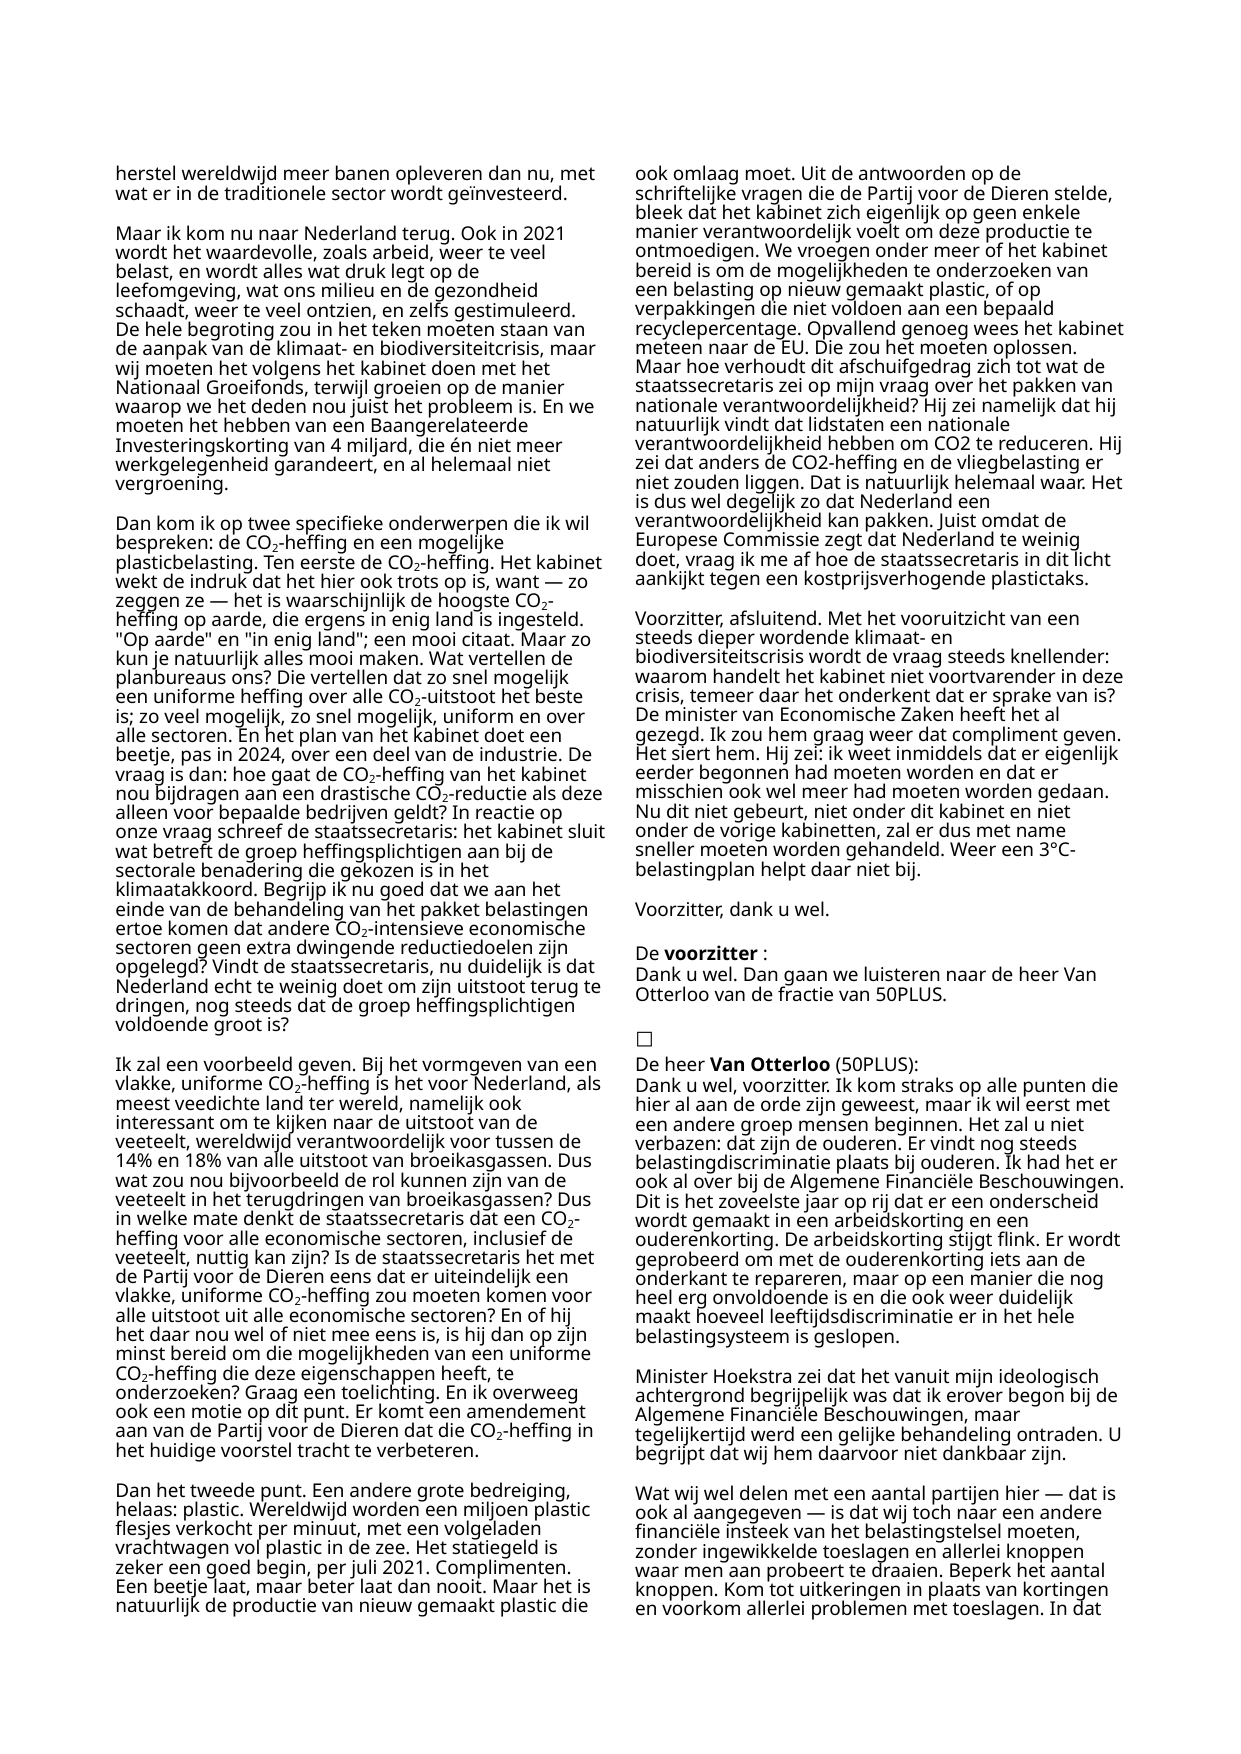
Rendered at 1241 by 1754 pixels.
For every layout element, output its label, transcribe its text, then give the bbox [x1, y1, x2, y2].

text Dank u wel. Dan gaan we luisteren naar de heer Van Otterloo van de fractie van 50PLUS. [635, 966, 1125, 1005]
text De voorzitter : [635, 941, 1125, 966]
text Dan het tweede punt. Een andere grote bedreiging, helaas: plastic. Wereldwijd worden een miljoen plastic flesjes verkocht per minuut, met een volgeladen vrachtwagen vol plastic in de zee. Het statiegeld is zeker een goed begin, per juli 2021. Complimenten. Een beetje laat, maar beter laat dan nooit. Maar het is natuurlijk de productie van nieuw gemaakt plastic die [115, 1482, 605, 1616]
text ook omlaag moet. Uit de antwoorden op de schriftelijke vragen die de Partij voor de Dieren stelde, bleek dat het kabinet zich eigenlijk op geen enkele manier verantwoordelijk voelt om deze productie te ontmoedigen. We vroegen onder meer of het kabinet bereid is om de mogelijkheden te onderzoeken van een belasting op nieuw gemaakt plastic, of op verpakkingen die niet voldoen aan een bepaald recyclepercentage. Opvallend genoeg wees het kabinet meteen naar de EU. Die zou het moeten oplossen. Maar hoe verhoudt dit afschuifgedrag zich tot wat de staatssecretaris zei op mijn vraag over het pakken van nationale verantwoordelijkheid? Hij zei namelijk dat hij natuurlijk vindt dat lidstaten een nationale verantwoordelijkheid hebben om CO2 te reduceren. Hij zei dat anders de CO2-heffing en de vliegbelasting er niet zouden liggen. Dat is natuurlijk helemaal waar. Het is dus wel degelijk zo dat Nederland een verantwoordelijkheid kan pakken. Juist omdat de Europese Commissie zegt dat Nederland te weinig doet, vraag ik me af hoe de staatssecretaris in dit licht aankijkt tegen een kostprijsverhogende plastictaks. [635, 165, 1125, 589]
text Voorzitter, dank u wel. [635, 901, 1125, 920]
text Wat wij wel delen met een aantal partijen hier — dat is ook al aangegeven — is dat wij toch naar een andere financiële insteek van het belastingstelsel moeten, zonder ingewikkelde toeslagen en allerlei knoppen waar men aan probeert te draaien. Beperk het aantal knoppen. Kom tot uitkeringen in plaats van kortingen en voorkom allerlei problemen met toeslagen. In dat [635, 1485, 1125, 1620]
text Dan kom ik op twee specifieke onderwerpen die ik wil bespreken: de CO2-heffing en een mogelijke plasticbelasting. Ten eerste de CO2-heffing. Het kabinet wekt de indruk dat het hier ook trots op is, want — zo zeggen ze — het is waarschijnlijk de hoogste CO2-heffing op aarde, die ergens in enig land is ingesteld. "Op aarde" en "in enig land"; een mooi citaat. Maar zo kun je natuurlijk alles mooi maken. Wat vertellen de planbureaus ons? Die vertellen dat zo snel mogelijk een uniforme heffing over alle CO2-uitstoot het beste is; zo veel mogelijk, zo snel mogelijk, uniform en over alle sectoren. En het plan van het kabinet doet een beetje, pas in 2024, over een deel van de industrie. De vraag is dan: hoe gaat de CO2-heffing van het kabinet nou bijdragen aan een drastische CO2-reductie als deze alleen voor bepaalde bedrijven geldt? In reactie op onze vraag schreef de staatssecretaris: het kabinet sluit wat betreft de groep heffingsplichtigen aan bij de sectorale benadering die gekozen is in het klimaatakkoord. Begrijp ik nu goed dat we aan het einde van de behandeling van het pakket belastingen ertoe komen dat andere CO2-intensieve economische sectoren geen extra dwingende reductiedoelen zijn opgelegd? Vindt de staatssecretaris, nu duidelijk is dat Nederland echt te weinig doet om zijn uitstoot terug te dringen, nog steeds dat de groep heffingsplichtigen voldoende groot is? [115, 515, 605, 1035]
text Ik zal een voorbeeld geven. Bij het vormgeven van een vlakke, uniforme CO2-heffing is het voor Nederland, als meest veedichte land ter wereld, namelijk ook interessant om te kijken naar de uitstoot van de veeteelt, wereldwijd verantwoordelijk voor tussen de 14% en 18% van alle uitstoot van broeikasgassen. Dus wat zou nou bijvoorbeeld de rol kunnen zijn van de veeteelt in het terugdringen van broeikasgassen? Dus in welke mate denkt de staatssecretaris dat een CO2-heffing voor alle economische sectoren, inclusief de veeteelt, nuttig kan zijn? Is de staatssecretaris het met de Partij voor de Dieren eens dat er uiteindelijk een vlakke, uniforme CO2-heffing zou moeten komen voor alle uitstoot uit alle economische sectoren? En of hij het daar nou wel of niet mee eens is, is hij dan op zijn minst bereid om die mogelijkheden van een uniforme CO2-heffing die deze eigenschappen heeft, te onderzoeken? Graag een toelichting. En ik overweeg ook een motie op dit punt. Er komt een amendement aan van de Partij voor de Dieren dat die CO2-heffing in het huidige voorstel tracht te verbeteren. [115, 1056, 605, 1461]
text De heer Van Otterloo (50PLUS): [635, 1051, 1125, 1077]
text Voorzitter, afsluitend. Met het vooruitzicht van een steeds dieper wordende klimaat- en biodiversiteitscrisis wordt de vraag steeds knellender: waarom handelt het kabinet niet voortvarender in deze crisis, temeer daar het onderkent dat er sprake van is? De minister van Economische Zaken heeft het al gezegd. Ik zou hem graag weer dat compliment geven. Het siert hem. Hij zei: ik weet inmiddels dat er eigenlijk eerder begonnen had moeten worden en dat er misschien ook wel meer had moeten worden gedaan. Nu dit niet gebeurt, niet onder dit kabinet en niet onder de vorige kabinetten, zal er dus met name sneller moeten worden gehandeld. Weer een 3°C-belastingplan helpt daar niet bij. [635, 610, 1125, 880]
text herstel wereldwijd meer banen opleveren dan nu, met wat er in de traditionele sector wordt geïnvesteerd. [115, 165, 605, 204]
text Dank u wel, voorzitter. Ik kom straks op alle punten die hier al aan de orde zijn geweest, maar ik wil eerst met een andere groep mensen beginnen. Het zal u niet verbazen: dat zijn de ouderen. Er vindt nog steeds belastingdiscriminatie plaats bij ouderen. Ik had het er ook al over bij de Algemene Financiële Beschouwingen. Dit is het zoveelste jaar op rij dat er een onderscheid wordt gemaakt in een arbeidskorting en een ouderenkorting. De arbeidskorting stijgt flink. Er wordt geprobeerd om met de ouderenkorting iets aan de onderkant te repareren, maar op een manier die nog heel erg onvoldoende is en die ook weer duidelijk maakt hoeveel leeftijdsdiscriminatie er in het hele belastingsysteem is geslopen. [635, 1077, 1125, 1347]
text Maar ik kom nu naar Nederland terug. Ook in 2021 wordt het waardevolle, zoals arbeid, weer te veel belast, en wordt alles wat druk legt op de leefomgeving, wat ons milieu en de gezondheid schaadt, weer te veel ontzien, en zelfs gestimuleerd. De hele begroting zou in het teken moeten staan van de aanpak van de klimaat- en biodiversiteitcrisis, maar wij moeten het volgens het kabinet doen met het Nationaal Groeifonds, terwijl groeien op de manier waarop we het deden nou juist het probleem is. En we moeten het hebben van een Baangerelateerde Investeringskorting van 4 miljard, die én niet meer werkgelegenheid garandeert, en al helemaal niet vergroening. [115, 224, 605, 494]
text ⬜ [635, 1026, 1125, 1051]
text Minister Hoekstra zei dat het vanuit mijn ideologisch achtergrond begrijpelijk was dat ik erover begon bij de Algemene Financiële Beschouwingen, maar tegelijkertijd werd een gelijke behandeling ontraden. U begrijpt dat wij hem daarvoor niet dankbaar zijn. [635, 1368, 1125, 1464]
